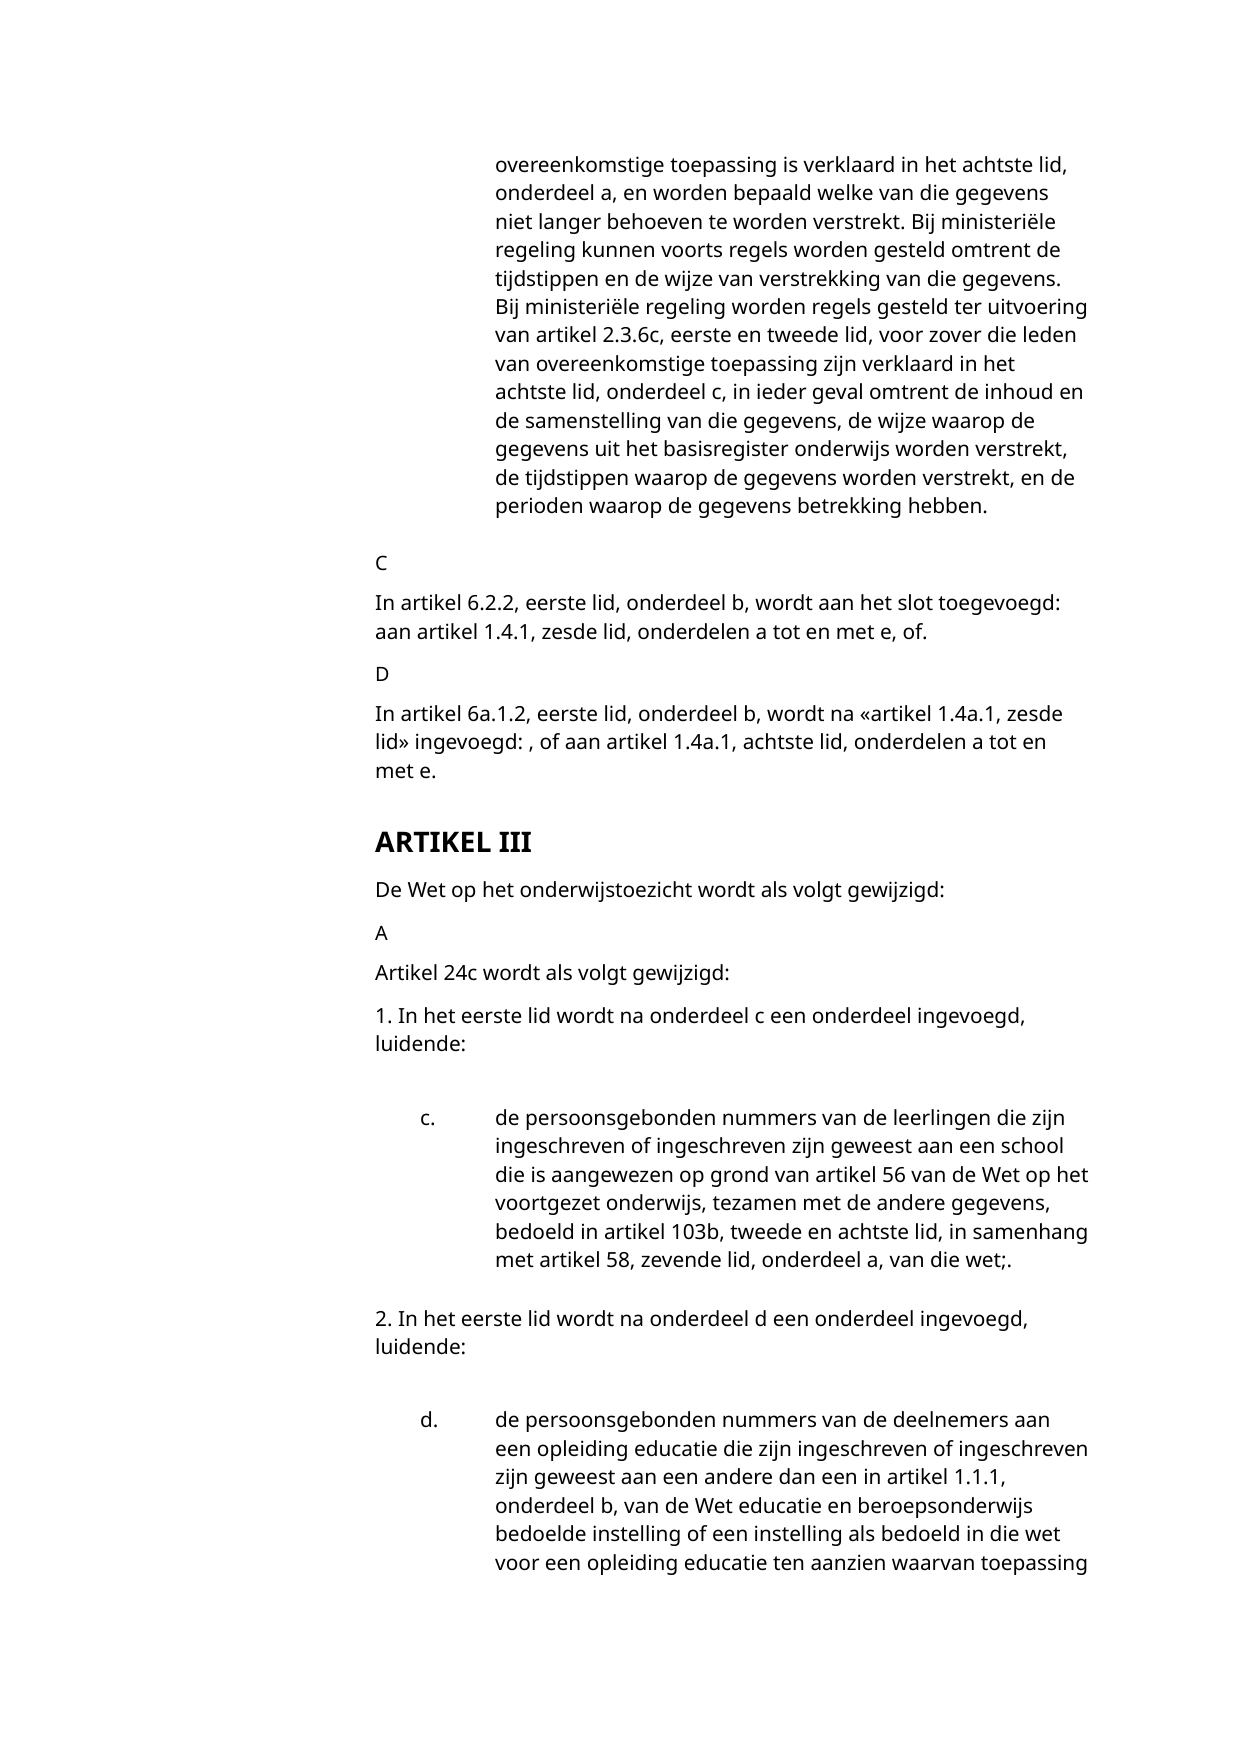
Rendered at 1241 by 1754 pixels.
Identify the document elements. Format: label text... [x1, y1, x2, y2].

text 2. In het eerste lid wordt na onderdeel d een onderdeel ingevoegd, luidende: [375, 1304, 1090, 1361]
list de persoonsgebonden nummers van de deelnemers aan een opleiding educatie die zijn ingeschreven of ingeschreven zijn geweest aan een andere dan een in artikel 1.1.1, onderdeel b, van de Wet educatie en beroepsonderwijs bedoelde instelling of een instelling als bedoeld in die wet voor een opleiding educatie ten aanzien waarvan toepassing [420, 1406, 1090, 1576]
text D [375, 660, 1090, 687]
text A [375, 919, 1090, 946]
text In artikel 6a.1.2, eerste lid, onderdeel b, wordt na «artikel 1.4a.1, zesde lid» ingevoegd: , of aan artikel 1.4a.1, achtste lid, onderdelen a tot en met e. [375, 699, 1090, 784]
text 1. In het eerste lid wordt na onderdeel c een onderdeel ingevoegd, luidende: [375, 1001, 1090, 1058]
text Artikel 24c wordt als volgt gewijzigd: [375, 958, 1090, 986]
list overeenkomstige toepassing is verklaard in het achtste lid, onderdeel a, en worden bepaald welke van die gegevens niet langer behoeven te worden verstrekt. Bij ministeriële regeling kunnen voorts regels worden gesteld omtrent de tijdstippen en de wijze van verstrekking van die gegevens. Bij ministeriële regeling worden regels gesteld ter uitvoering van artikel 2.3.6c, eerste en tweede lid, voor zover die leden van overeenkomstige toepassing zijn verklaard in het achtste lid, onderdeel c, in ieder geval omtrent de inhoud en de samenstelling van die gegevens, de wijze waarop de gegevens uit het basisregister onderwijs worden verstrekt, de tijdstippen waarop de gegevens worden verstrekt, en de perioden waarop de gegevens betrekking hebben. [420, 150, 1090, 520]
subtitle ARTIKEL III [375, 822, 1090, 861]
text C [375, 550, 1090, 577]
text In artikel 6.2.2, eerste lid, onderdeel b, wordt aan het slot toegevoegd: aan artikel 1.4.1, zesde lid, onderdelen a tot en met e, of. [375, 588, 1090, 645]
list de persoonsgebonden nummers van de leerlingen die zijn ingeschreven of ingeschreven zijn geweest aan een school die is aangewezen op grond van artikel 56 van de Wet op het voortgezet onderwijs, tezamen met de andere gegevens, bedoeld in artikel 103b, tweede en achtste lid, in samenhang met artikel 58, zevende lid, onderdeel a, van die wet;. [420, 1103, 1090, 1274]
text De Wet op het onderwijstoezicht wordt als volgt gewijzigd: [375, 876, 1090, 904]
